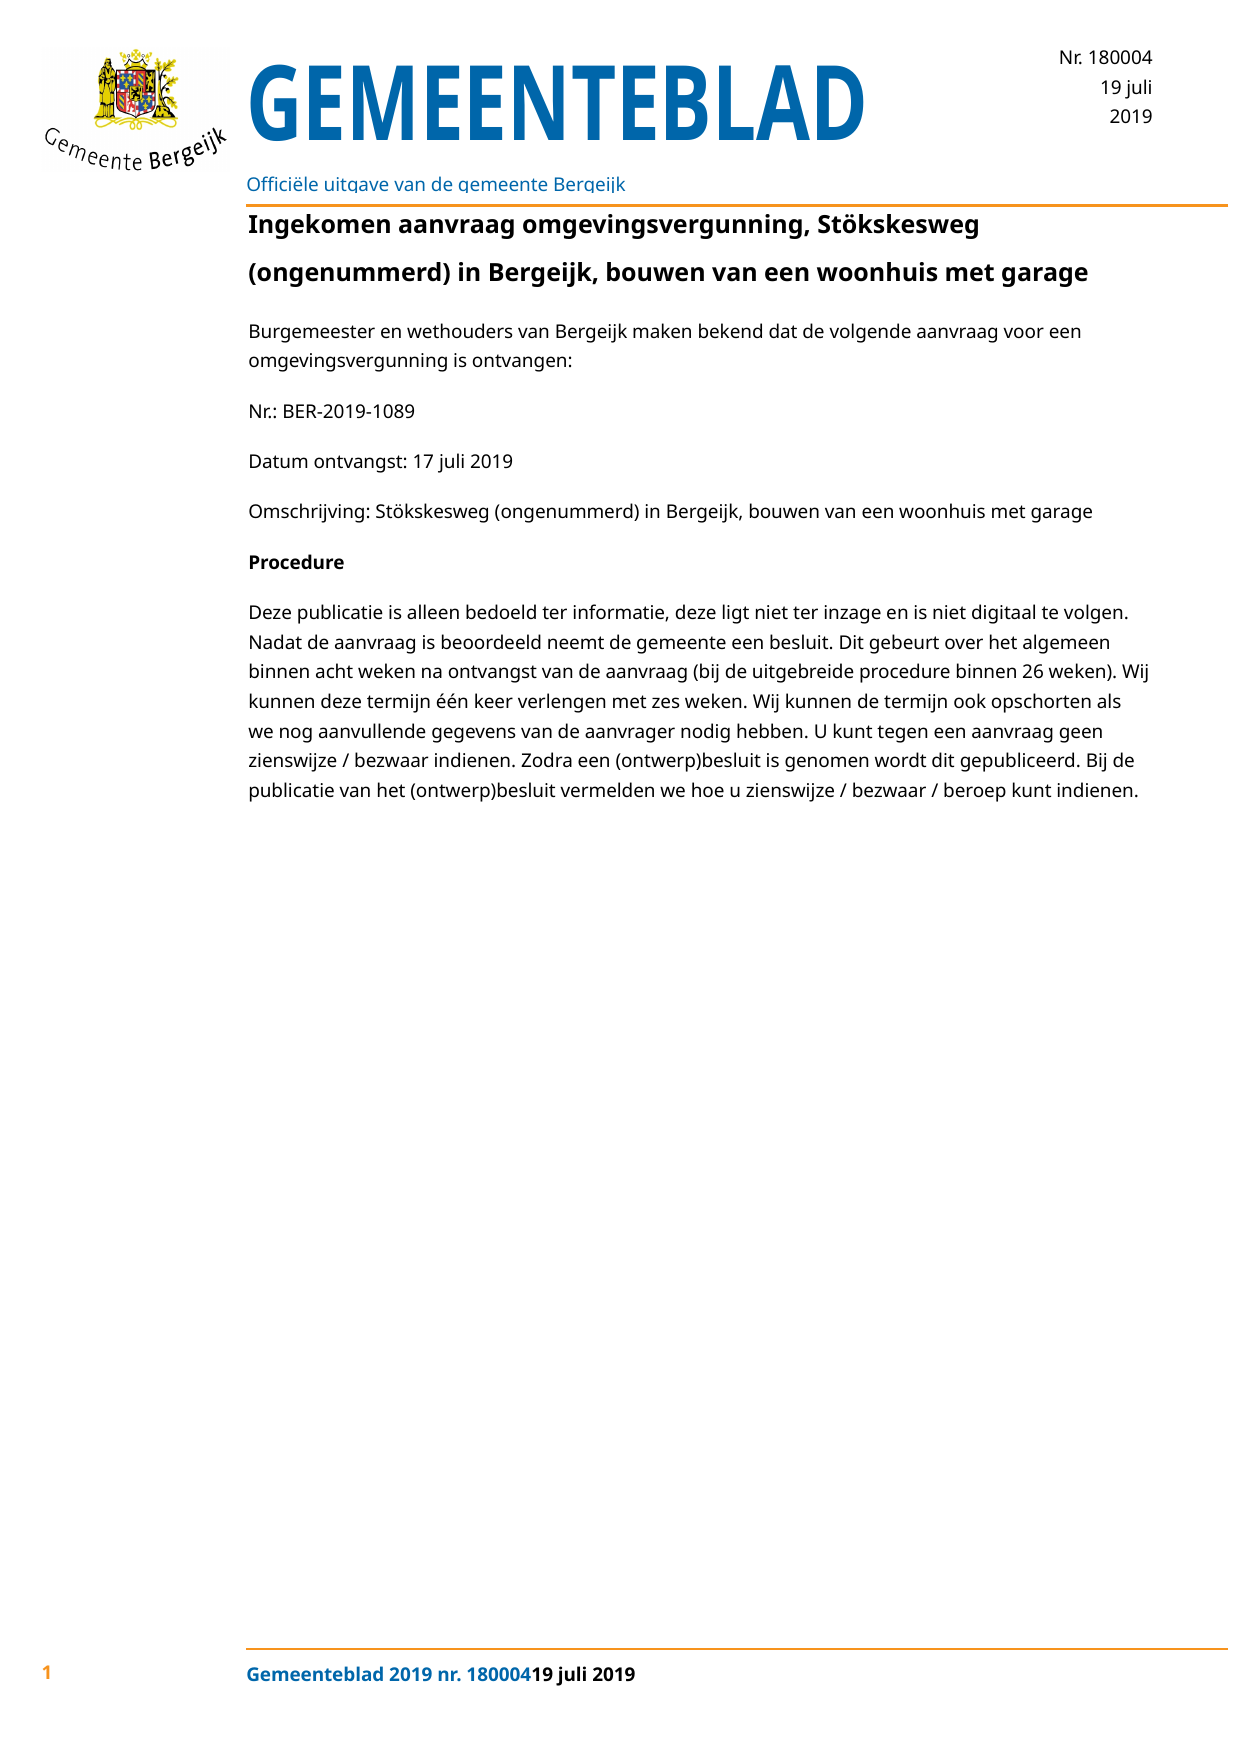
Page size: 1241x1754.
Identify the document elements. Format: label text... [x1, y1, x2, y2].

text Datum ontvangst: 17 juli 2019 [248, 448, 1152, 474]
text Deze publicatie is alleen bedoeld ter informatie, deze ligt niet ter inzage en is niet digitaal te volgen. Nadat de aanvraag is beoordeeld neemt de gemeente een besluit. Dit gebeurt over het algemeen binnen acht weken na ontvangst van de aanvraag (bij de uitgebreide procedure binnen 26 weken). Wij kunnen deze termijn één keer verlengen met zes weken. Wij kunnen de termijn ook opschorten als we nog aanvullende gegevens van de aanvrager nodig hebben. U kunt tegen een aanvraag geen zienswijze / bezwaar indienen. Zodra een (ontwerp)besluit is genomen wordt dit gepubliceerd. Bij de publicatie van het (ontwerp)besluit vermelden we hoe u zienswijze / bezwaar / beroep kunt indienen. [248, 599, 1152, 803]
text Ingekomen aanvraag omgevingsvergunning, Stökskesweg (ongenummerd) in Bergeijk, bouwen van een woonhuis met garage [248, 207, 1152, 288]
text Procedure [248, 549, 1152, 575]
text Nr.: BER-2019-1089 [248, 398, 1152, 424]
text Omschrijving: Stökskesweg (ongenummerd) in Bergeijk, bouwen van een woonhuis met garage [248, 499, 1152, 524]
picture [41, 47, 231, 172]
text Burgemeester en wethouders van Bergeijk maken bekend dat de volgende aanvraag voor een omgevingsvergunning is ontvangen: [248, 318, 1152, 373]
